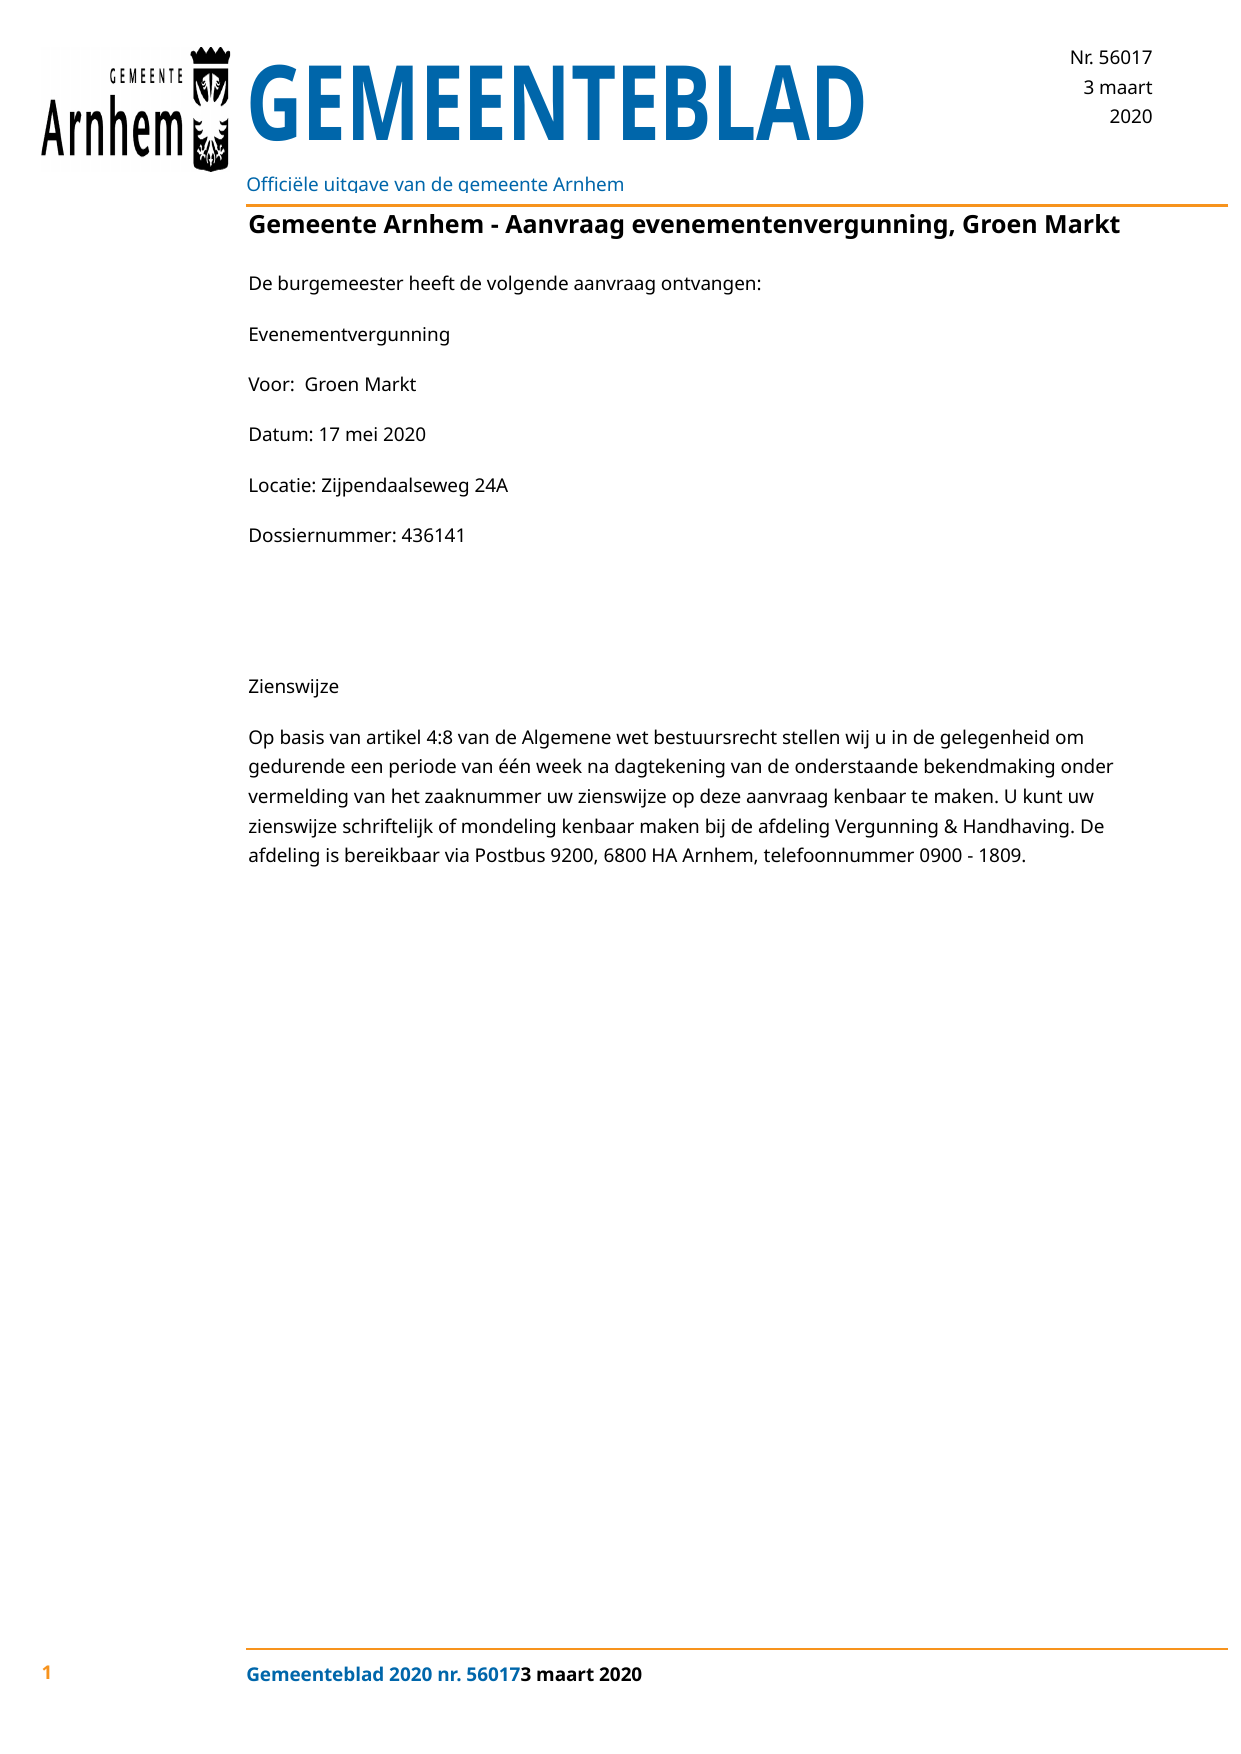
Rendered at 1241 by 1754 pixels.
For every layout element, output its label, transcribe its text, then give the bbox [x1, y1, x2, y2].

text Evenementvergunning [248, 321, 1152, 346]
text Op basis van artikel 4:8 van de Algemene wet bestuursrecht stellen wij u in de gelegenheid om gedurende een periode van één week na dagtekening van de onderstaande bekendmaking onder vermelding van het zaaknummer uw zienswijze op deze aanvraag kenbaar te maken. U kunt uw zienswijze schriftelijk of mondeling kenbaar maken bij de afdeling Vergunning & Handhaving. De afdeling is bereikbaar via Postbus 9200, 6800 HA Arnhem, telefoonnummer 0900 - 1809. [248, 724, 1152, 868]
text Datum: 17 mei 2020 [248, 422, 1152, 447]
text De burgemeester heeft de volgende aanvraag ontvangen: [248, 270, 1152, 296]
text Zienswijze [248, 674, 1152, 699]
picture [41, 47, 231, 172]
text Gemeente Arnhem - Aanvraag evenementenvergunning, Groen Markt [248, 207, 1152, 241]
text Voor: Groen Markt [248, 371, 1152, 397]
text Dossiernummer: 436141 [248, 522, 1152, 548]
text Locatie: Zijpendaalseweg 24A [248, 472, 1152, 498]
